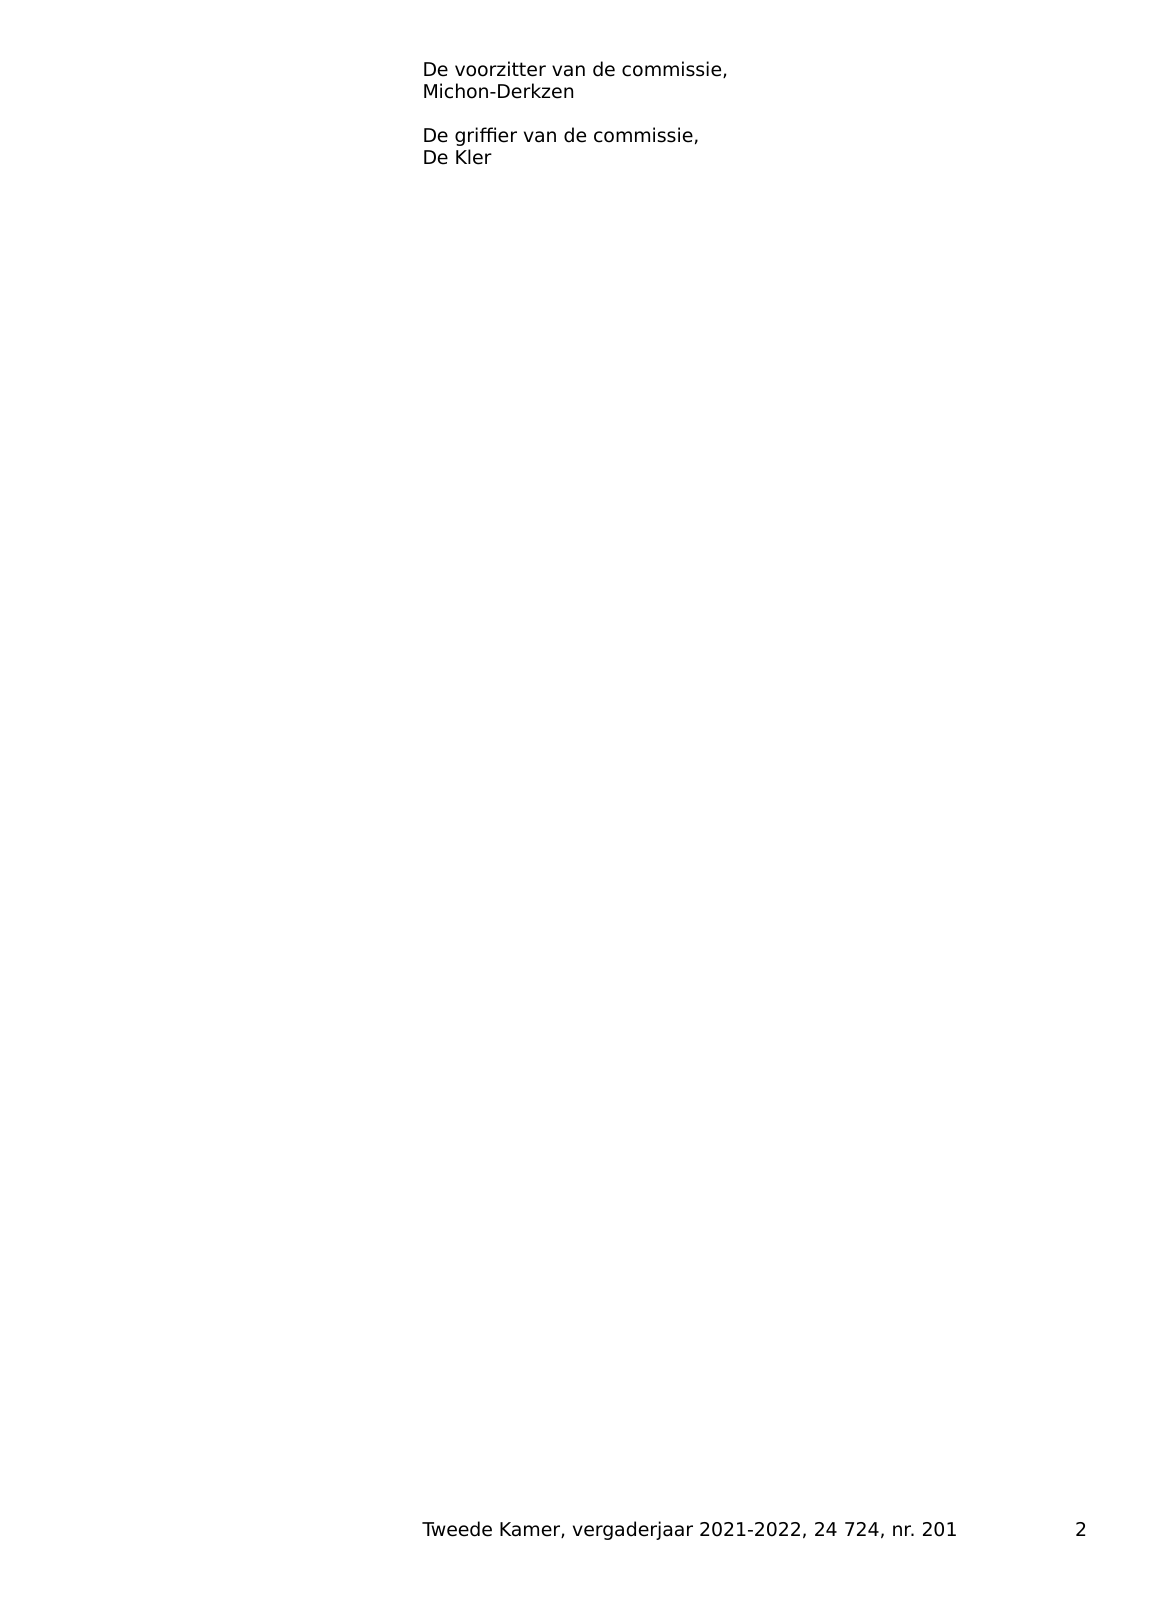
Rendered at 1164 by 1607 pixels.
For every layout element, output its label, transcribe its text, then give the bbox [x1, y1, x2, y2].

text De voorzitter van de commissie, Michon-Derkzen [422, 59, 1087, 103]
text De griffier van de commissie, De Kler [422, 125, 1087, 169]
